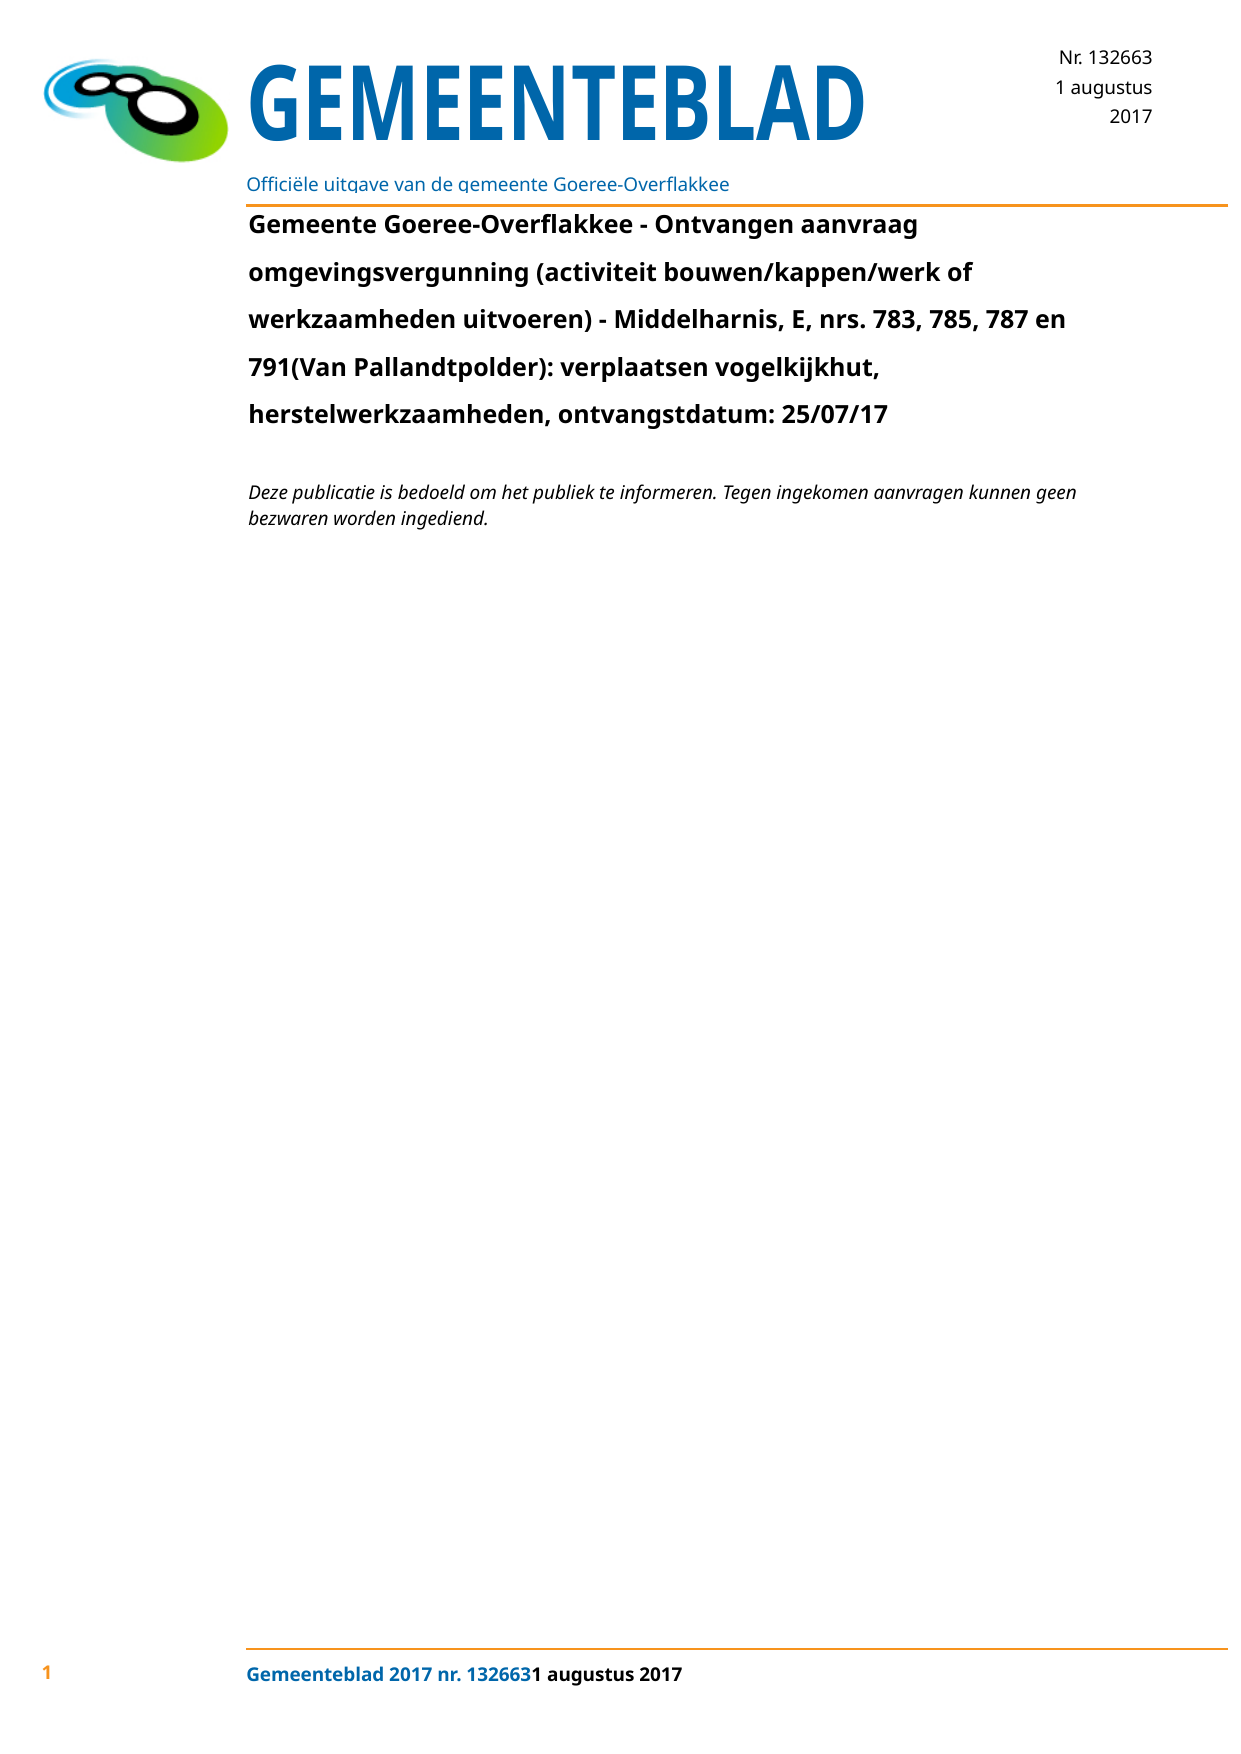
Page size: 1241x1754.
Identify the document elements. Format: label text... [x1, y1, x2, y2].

text Deze publicatie is bedoeld om het publiek te informeren. Tegen ingekomen aanvragen kunnen geen bezwaren worden ingediend. [248, 479, 1152, 530]
text Gemeente Goeree-Overflakkee - Ontvangen aanvraag omgevingsvergunning (activiteit bouwen/kappen/werk of werkzaamheden uitvoeren) - Middelharnis, E, nrs. 783, 785, 787 en 791(Van Pallandtpolder): verplaatsen vogelkijkhut, herstelwerkzaamheden, ontvangstdatum: 25/07/17 [248, 207, 1152, 431]
picture [41, 47, 231, 172]
